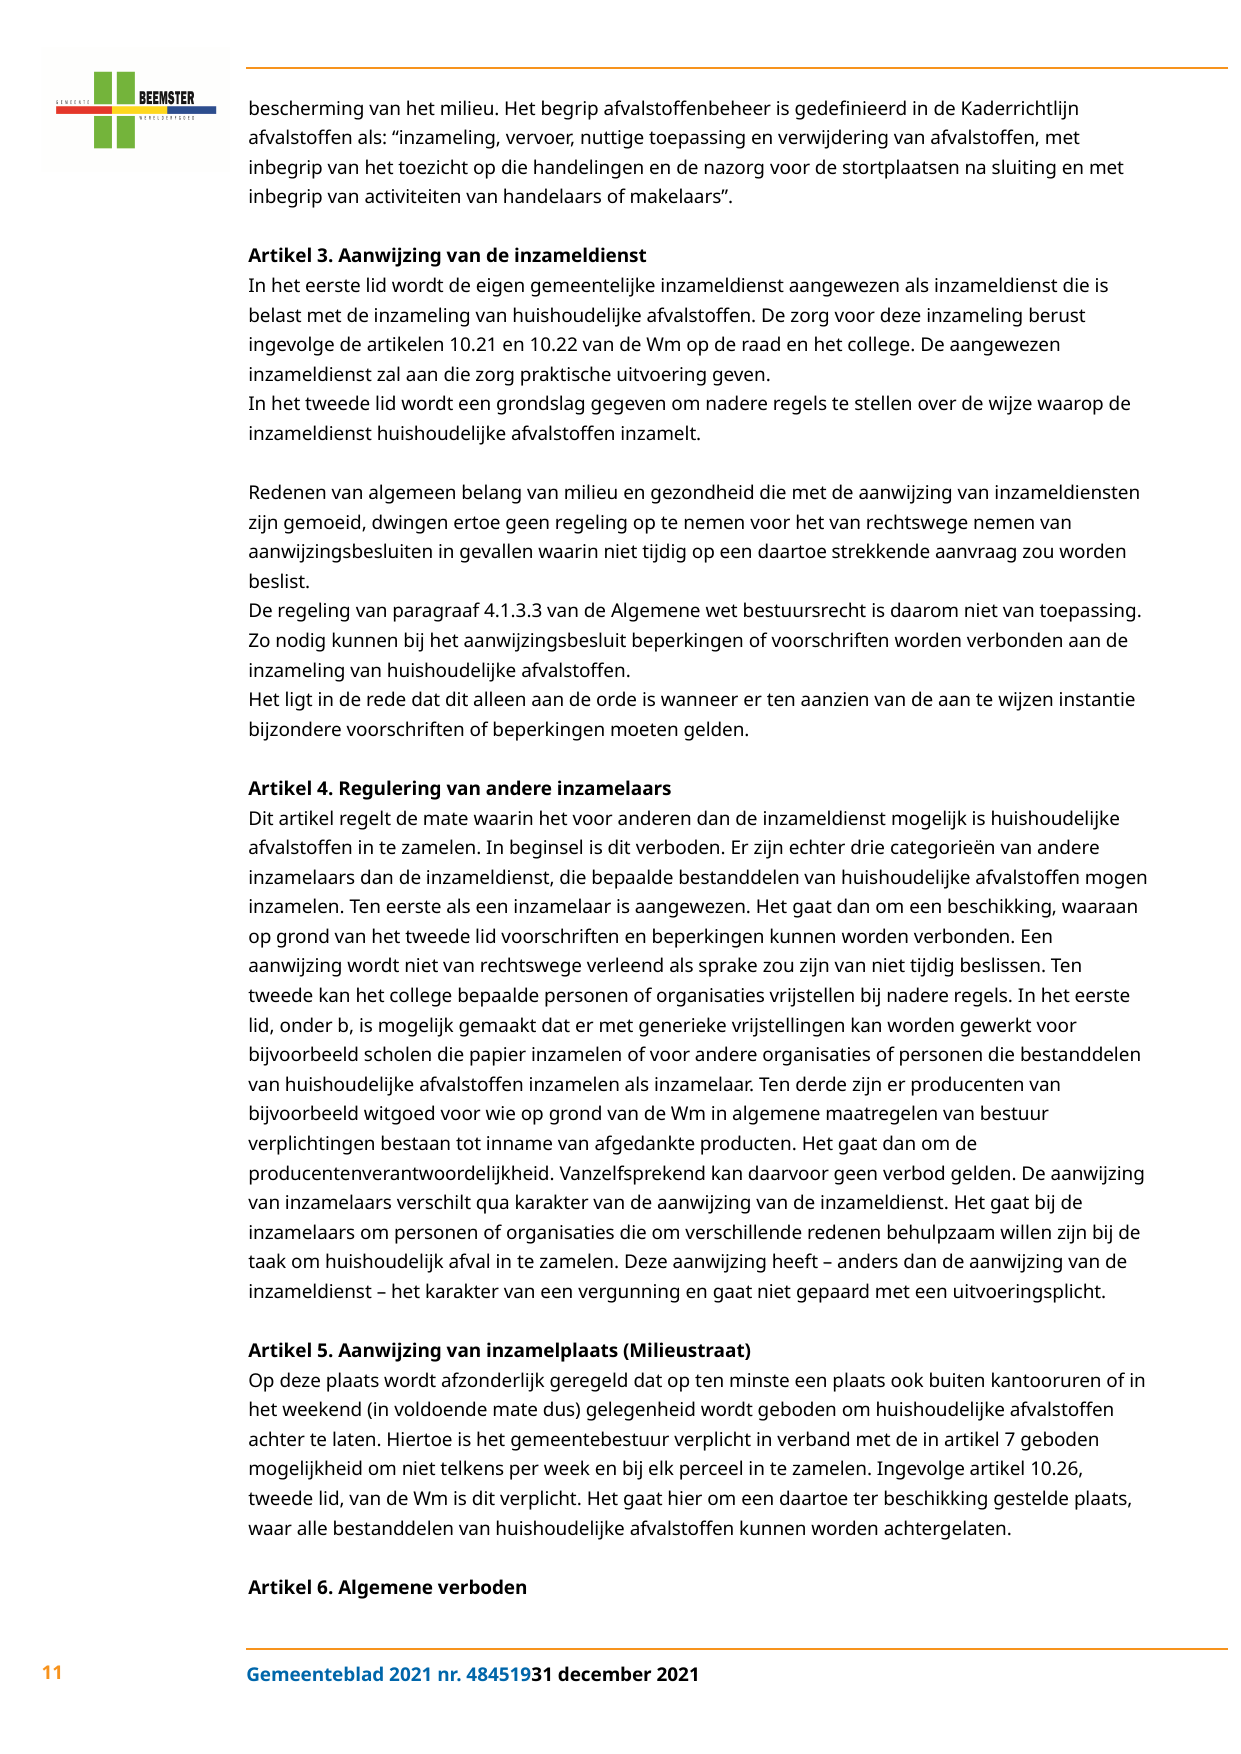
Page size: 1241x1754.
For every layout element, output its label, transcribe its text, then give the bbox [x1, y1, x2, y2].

text Artikel 5. Aanwijzing van inzamelplaats (Milieustraat) [248, 1337, 1152, 1363]
text Het ligt in de rede dat dit alleen aan de orde is wanneer er ten aanzien van de aan te wijzen instantie bijzondere voorschriften of beperkingen moeten gelden. [248, 686, 1152, 742]
text Artikel 6. Algemene verboden [248, 1574, 1152, 1600]
text In het eerste lid wordt de eigen gemeentelijke inzameldienst aangewezen als inzameldienst die is belast met de inzameling van huishoudelijke afvalstoffen. De zorg voor deze inzameling berust ingevolge de artikelen 10.21 en 10.22 van de Wm op de raad en het college. De aangewezen inzameldienst zal aan die zorg praktische uitvoering geven. [248, 272, 1152, 387]
text bescherming van het milieu. Het begrip afvalstoffenbeheer is gedefinieerd in de Kaderrichtlijn afvalstoffen als: “inzameling, vervoer, nuttige toepassing en verwijdering van afvalstoffen, met inbegrip van het toezicht op die handelingen en de nazorg voor de stortplaatsen na sluiting en met inbegrip van activiteiten van handelaars of makelaars”. [248, 95, 1152, 209]
text Redenen van algemeen belang van milieu en gezondheid die met de aanwijzing van inzameldiensten zijn gemoeid, dwingen ertoe geen regeling op te nemen voor het van rechtswege nemen van aanwijzingsbesluiten in gevallen waarin niet tijdig op een daartoe strekkende aanvraag zou worden beslist. [248, 479, 1152, 594]
text Dit artikel regelt de mate waarin het voor anderen dan de inzameldienst mogelijk is huishoudelijke afvalstoffen in te zamelen. In beginsel is dit verboden. Er zijn echter drie categorieën van andere inzamelaars dan de inzameldienst, die bepaalde bestanddelen van huishoudelijke afvalstoffen mogen inzamelen. Ten eerste als een inzamelaar is aangewezen. Het gaat dan om een beschikking, waaraan op grond van het tweede lid voorschriften en beperkingen kunnen worden verbonden. Een aanwijzing wordt niet van rechtswege verleend als sprake zou zijn van niet tijdig beslissen. Ten tweede kan het college bepaalde personen of organisaties vrijstellen bij nadere regels. In het eerste lid, onder b, is mogelijk gemaakt dat er met generieke vrijstellingen kan worden gewerkt voor bijvoorbeeld scholen die papier inzamelen of voor andere organisaties of personen die bestanddelen van huishoudelijke afvalstoffen inzamelen als inzamelaar. Ten derde zijn er producenten van bijvoorbeeld witgoed voor wie op grond van de Wm in algemene maatregelen van bestuur verplichtingen bestaan tot inname van afgedankte producten. Het gaat dan om de producentenverantwoordelijkheid. Vanzelfsprekend kan daarvoor geen verbod gelden. De aanwijzing van inzamelaars verschilt qua karakter van de aanwijzing van de inzameldienst. Het gaat bij de inzamelaars om personen of organisaties die om verschillende redenen behulpzaam willen zijn bij de taak om huishoudelijk afval in te zamelen. Deze aanwijzing heeft – anders dan de aanwijzing van de inzameldienst – het karakter van een vergunning en gaat niet gepaard met een uitvoeringsplicht. [248, 805, 1152, 1304]
text De regeling van paragraaf 4.1.3.3 van de Algemene wet bestuursrecht is daarom niet van toepassing. Zo nodig kunnen bij het aanwijzingsbesluit beperkingen of voorschriften worden verbonden aan de inzameling van huishoudelijke afvalstoffen. [248, 598, 1152, 683]
text Artikel 4. Regulering van andere inzamelaars [248, 775, 1152, 801]
text Artikel 3. Aanwijzing van de inzameldienst [248, 243, 1152, 268]
text In het tweede lid wordt een grondslag gegeven om nadere regels te stellen over de wijze waarop de inzameldienst huishoudelijke afvalstoffen inzamelt. [248, 391, 1152, 446]
picture [41, 47, 231, 172]
text Op deze plaats wordt afzonderlijk geregeld dat op ten minste een plaats ook buiten kantooruren of in het weekend (in voldoende mate dus) gelegenheid wordt geboden om huishoudelijke afvalstoffen achter te laten. Hiertoe is het gemeentebestuur verplicht in verband met de in artikel 7 geboden mogelijkheid om niet telkens per week en bij elk perceel in te zamelen. Ingevolge artikel 10.26, tweede lid, van de Wm is dit verplicht. Het gaat hier om een daartoe ter beschikking gestelde plaats, waar alle bestanddelen van huishoudelijke afvalstoffen kunnen worden achtergelaten. [248, 1367, 1152, 1541]
